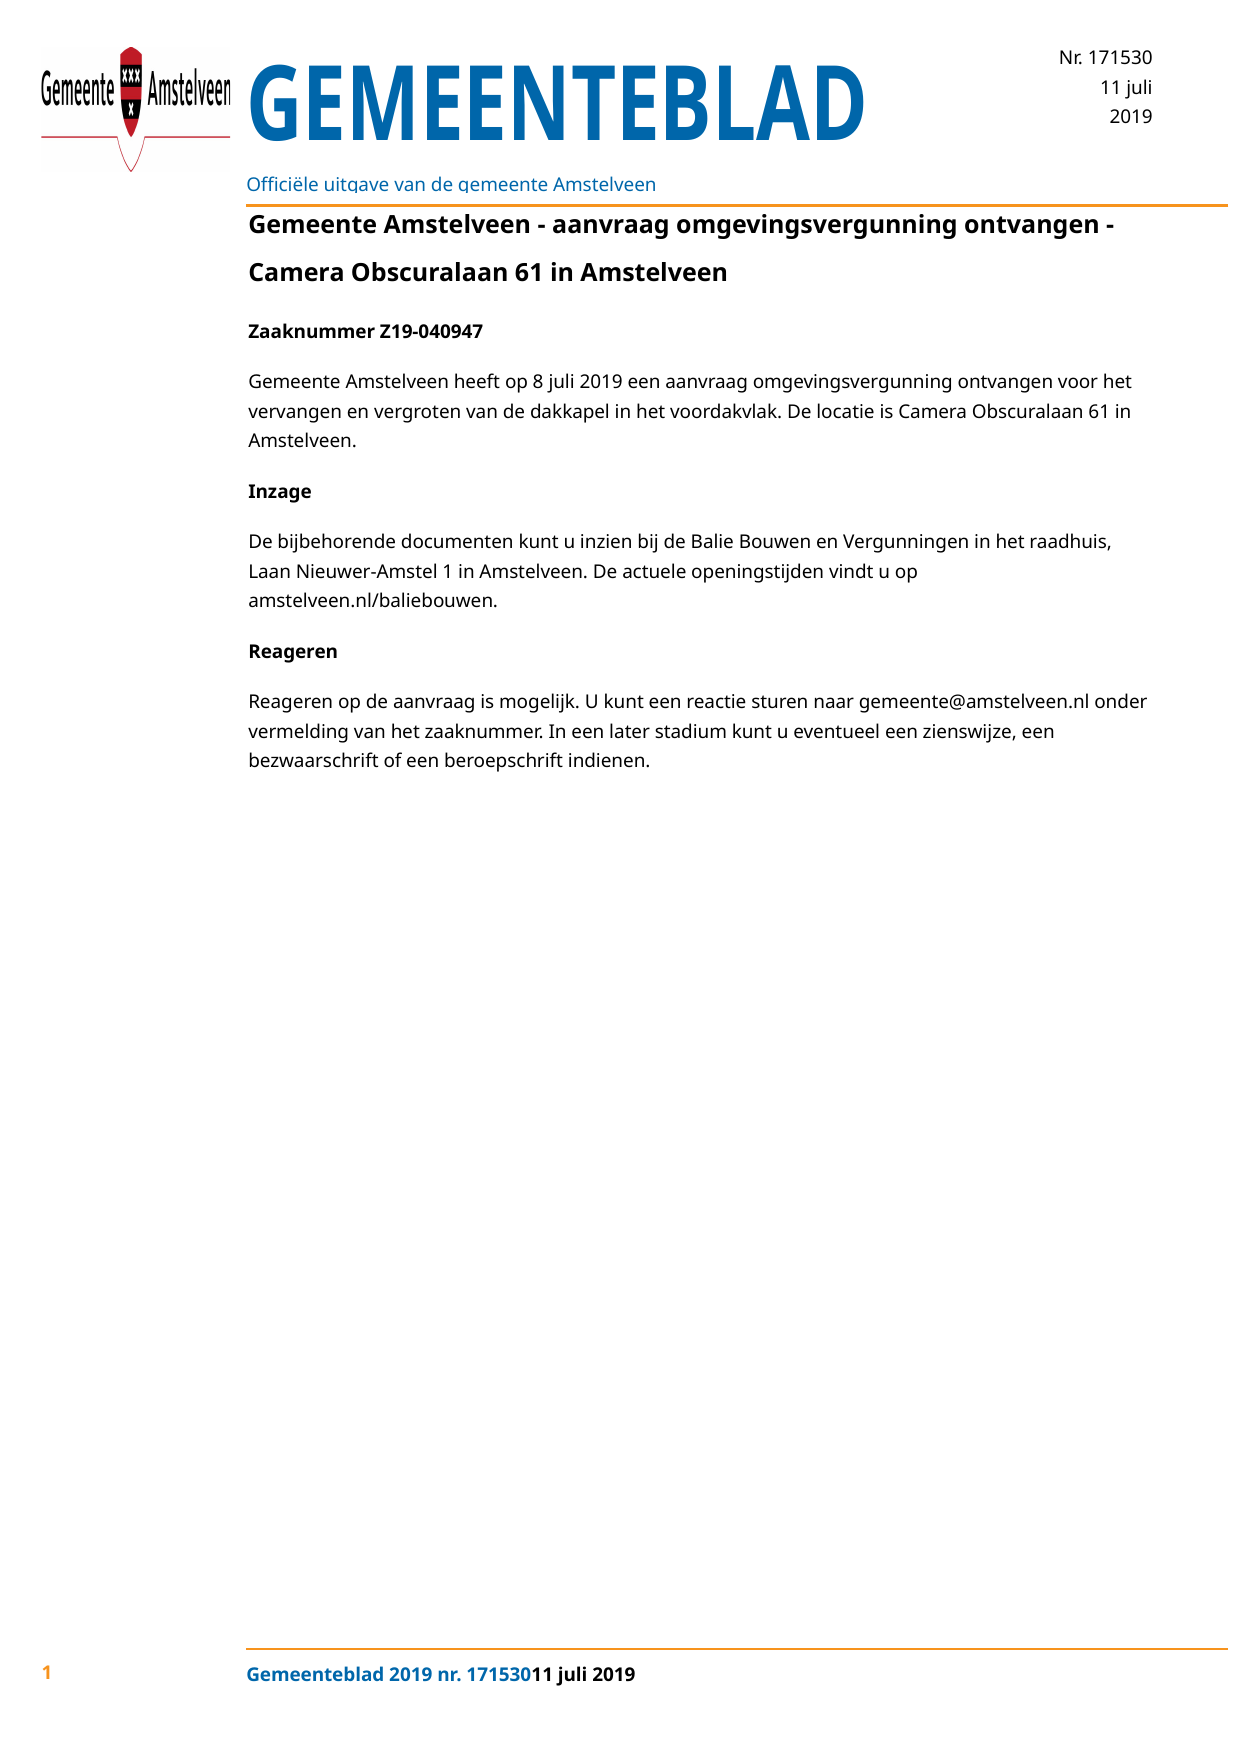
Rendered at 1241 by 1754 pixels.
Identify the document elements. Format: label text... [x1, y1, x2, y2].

text De bijbehorende documenten kunt u inzien bij de Balie Bouwen en Vergunningen in het raadhuis, Laan Nieuwer-Amstel 1 in Amstelveen. De actuele openingstijden vindt u op amstelveen.nl/baliebouwen. [248, 528, 1152, 613]
text Reageren op de aanvraag is mogelijk. U kunt een reactie sturen naar gemeente@amstelveen.nl onder vermelding van het zaaknummer. In een later stadium kunt u eventueel een zienswijze, een bezwaarschrift of een beroepschrift indienen. [248, 688, 1152, 773]
picture [41, 47, 231, 172]
text Inzage [248, 478, 1152, 504]
text Reageren [248, 638, 1152, 664]
text Gemeente Amstelveen heeft op 8 juli 2019 een aanvraag omgevingsvergunning ontvangen voor het vervangen en vergroten van de dakkapel in het voordakvlak. De locatie is Camera Obscuralaan 61 in Amstelveen. [248, 368, 1152, 453]
text Zaaknummer Z19-040947 [248, 318, 1152, 344]
text Gemeente Amstelveen - aanvraag omgevingsvergunning ontvangen - Camera Obscuralaan 61 in Amstelveen [248, 207, 1152, 288]
